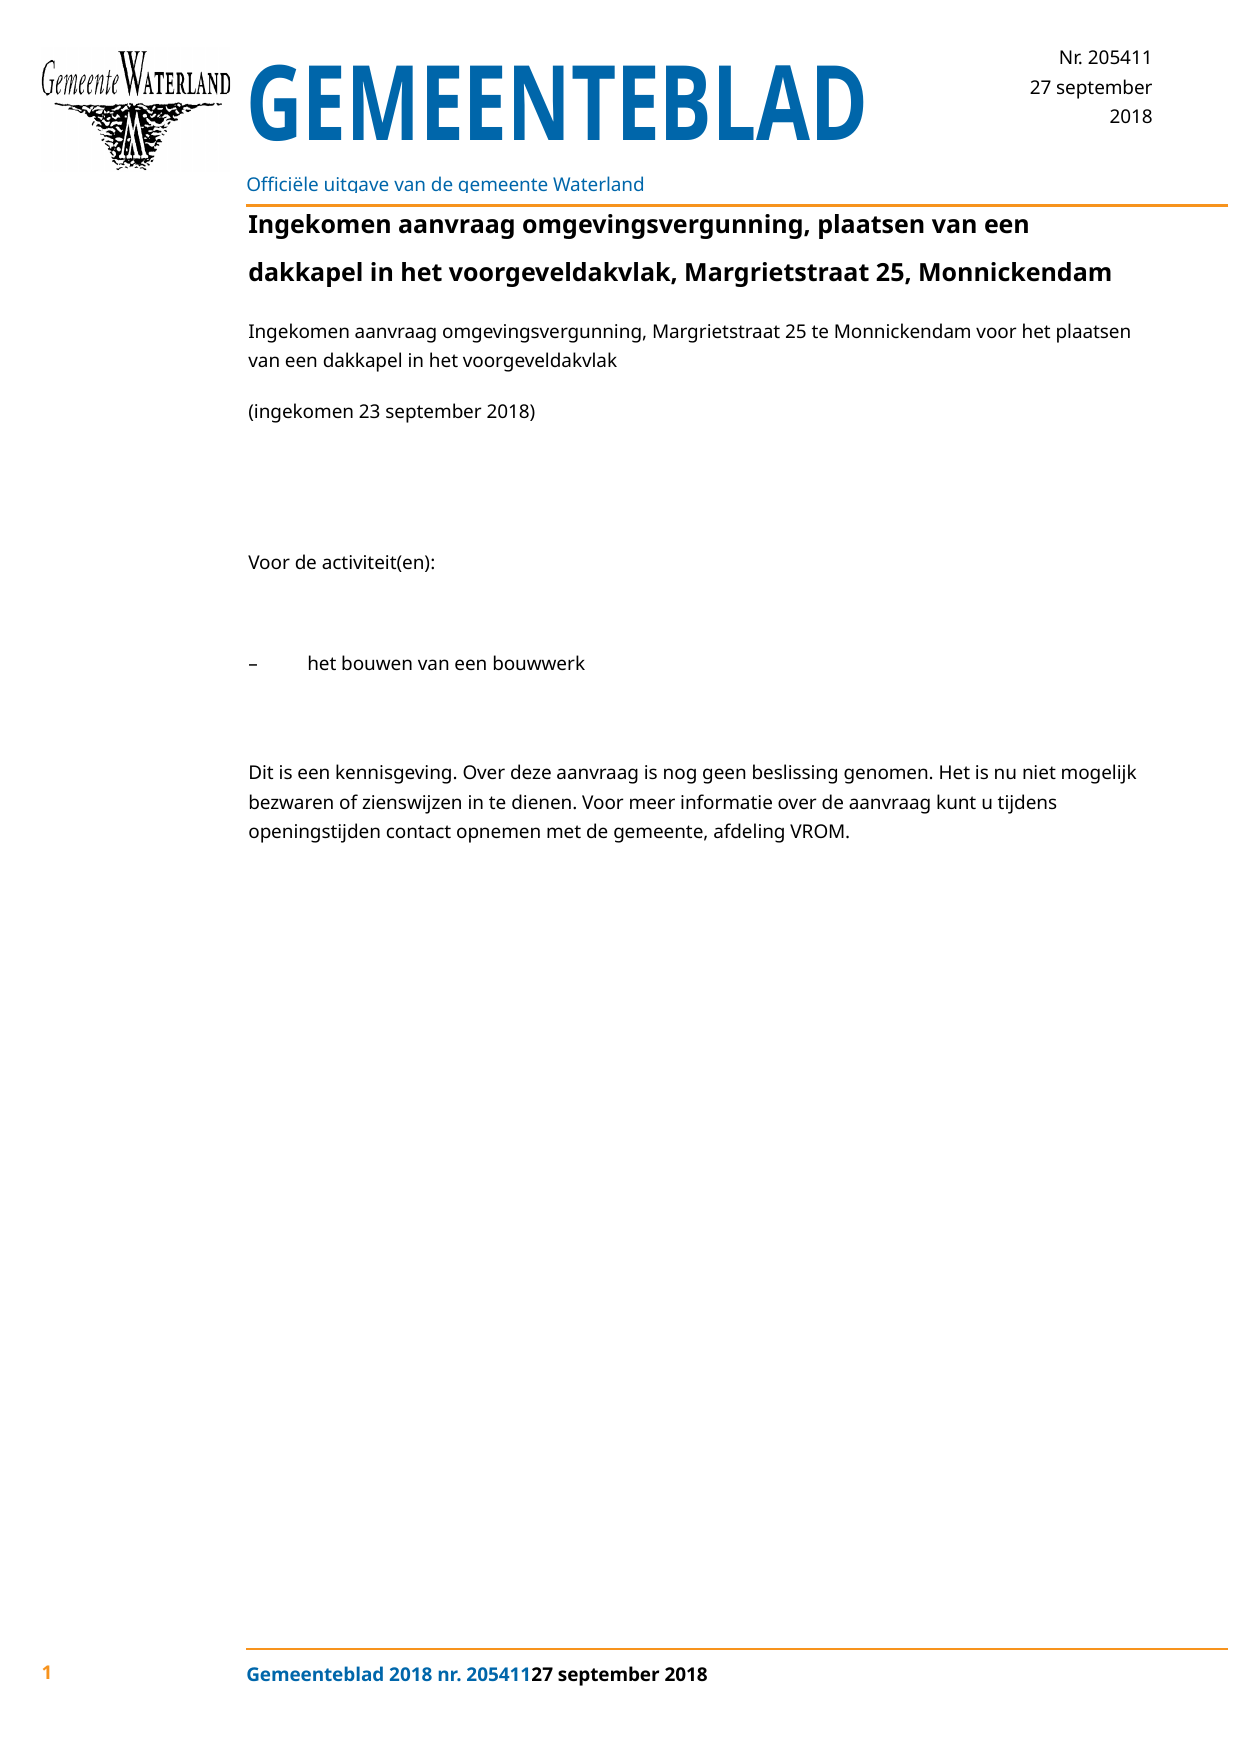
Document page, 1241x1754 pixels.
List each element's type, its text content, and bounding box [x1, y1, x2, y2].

text Dit is een kennisgeving. Over deze aanvraag is nog geen beslissing genomen. Het is nu niet mogelijk bezwaren of zienswijzen in te dienen. Voor meer informatie over de aanvraag kunt u tijdens openingstijden contact opnemen met de gemeente, afdeling VROM. [248, 759, 1152, 844]
text Voor de activiteit(en): [248, 549, 1152, 575]
list het bouwen van een bouwwerk [248, 650, 1152, 676]
picture [41, 47, 231, 172]
text (ingekomen 23 september 2018) [248, 398, 1152, 424]
text Ingekomen aanvraag omgevingsvergunning, plaatsen van een dakkapel in het voorgeveldakvlak, Margrietstraat 25, Monnickendam [248, 207, 1152, 288]
text Ingekomen aanvraag omgevingsvergunning, Margrietstraat 25 te Monnickendam voor het plaatsen van een dakkapel in het voorgeveldakvlak [248, 318, 1152, 373]
